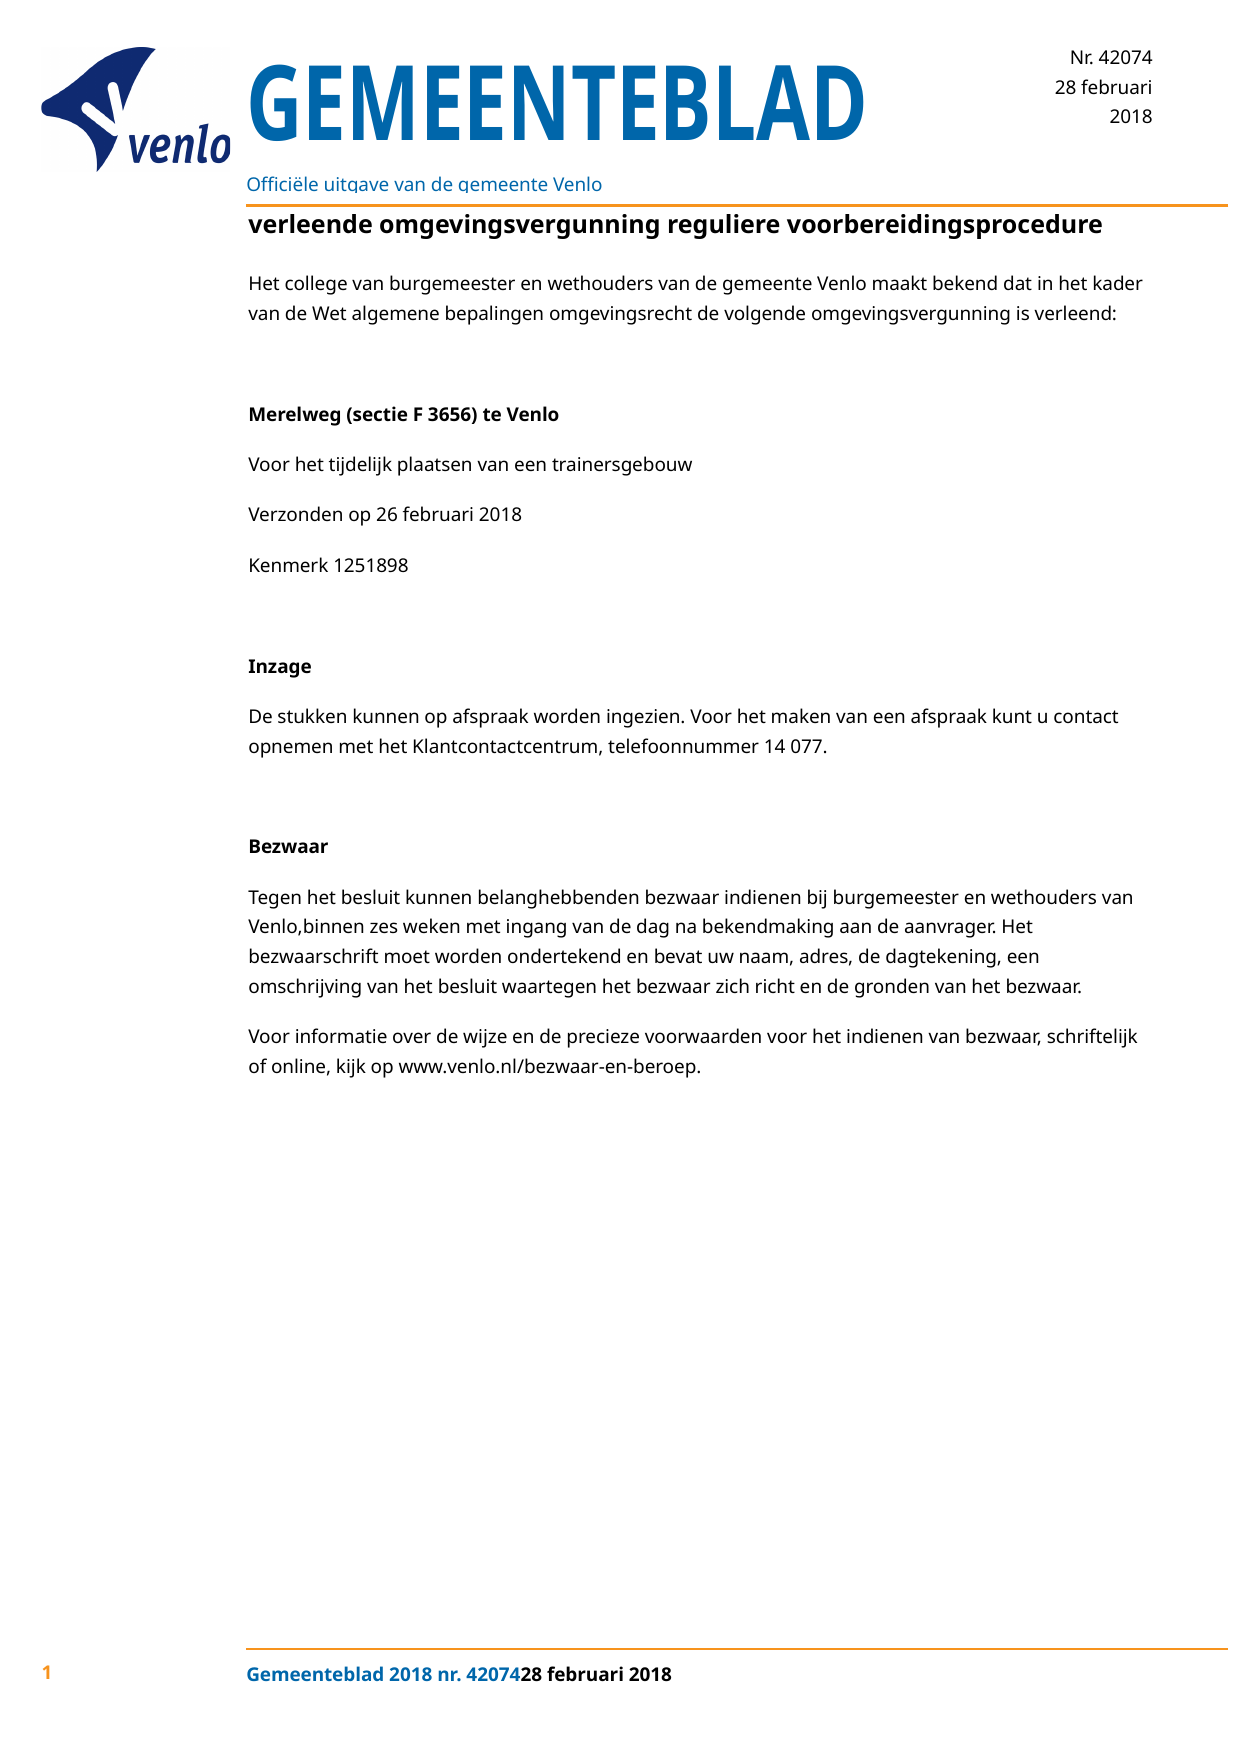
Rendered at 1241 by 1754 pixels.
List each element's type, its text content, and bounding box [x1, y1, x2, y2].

text Bezwaar [248, 834, 1152, 859]
text Voor het tijdelijk plaatsen van een trainersgebouw [248, 451, 1152, 477]
text Merelweg (sectie F 3656) te Venlo [248, 401, 1152, 426]
text Inzage [248, 653, 1152, 678]
text De stukken kunnen op afspraak worden ingezien. Voor het maken van een afspraak kunt u contact opnemen met het Klantcontactcentrum, telefoonnummer 14 077. [248, 703, 1152, 758]
text Kenmerk 1251898 [248, 552, 1152, 578]
text Het college van burgemeester en wethouders van de gemeente Venlo maakt bekend dat in het kader van de Wet algemene bepalingen omgevingsrecht de volgende omgevingsvergunning is verleend: [248, 270, 1152, 326]
picture [41, 47, 231, 172]
text verleende omgevingsvergunning reguliere voorbereidingsprocedure [248, 207, 1152, 241]
text Tegen het besluit kunnen belanghebbenden bezwaar indienen bij burgemeester en wethouders van Venlo,binnen zes weken met ingang van de dag na bekendmaking aan de aanvrager. Het bezwaarschrift moet worden ondertekend en bevat uw naam, adres, de dagtekening, een omschrijving van het besluit waartegen het bezwaar zich richt en de gronden van het bezwaar. [248, 884, 1152, 998]
text Voor informatie over de wijze en de precieze voorwaarden voor het indienen van bezwaar, schriftelijk of online, kijk op www.venlo.nl/bezwaar-en-beroep. [248, 1023, 1152, 1078]
text Verzonden op 26 februari 2018 [248, 502, 1152, 527]
